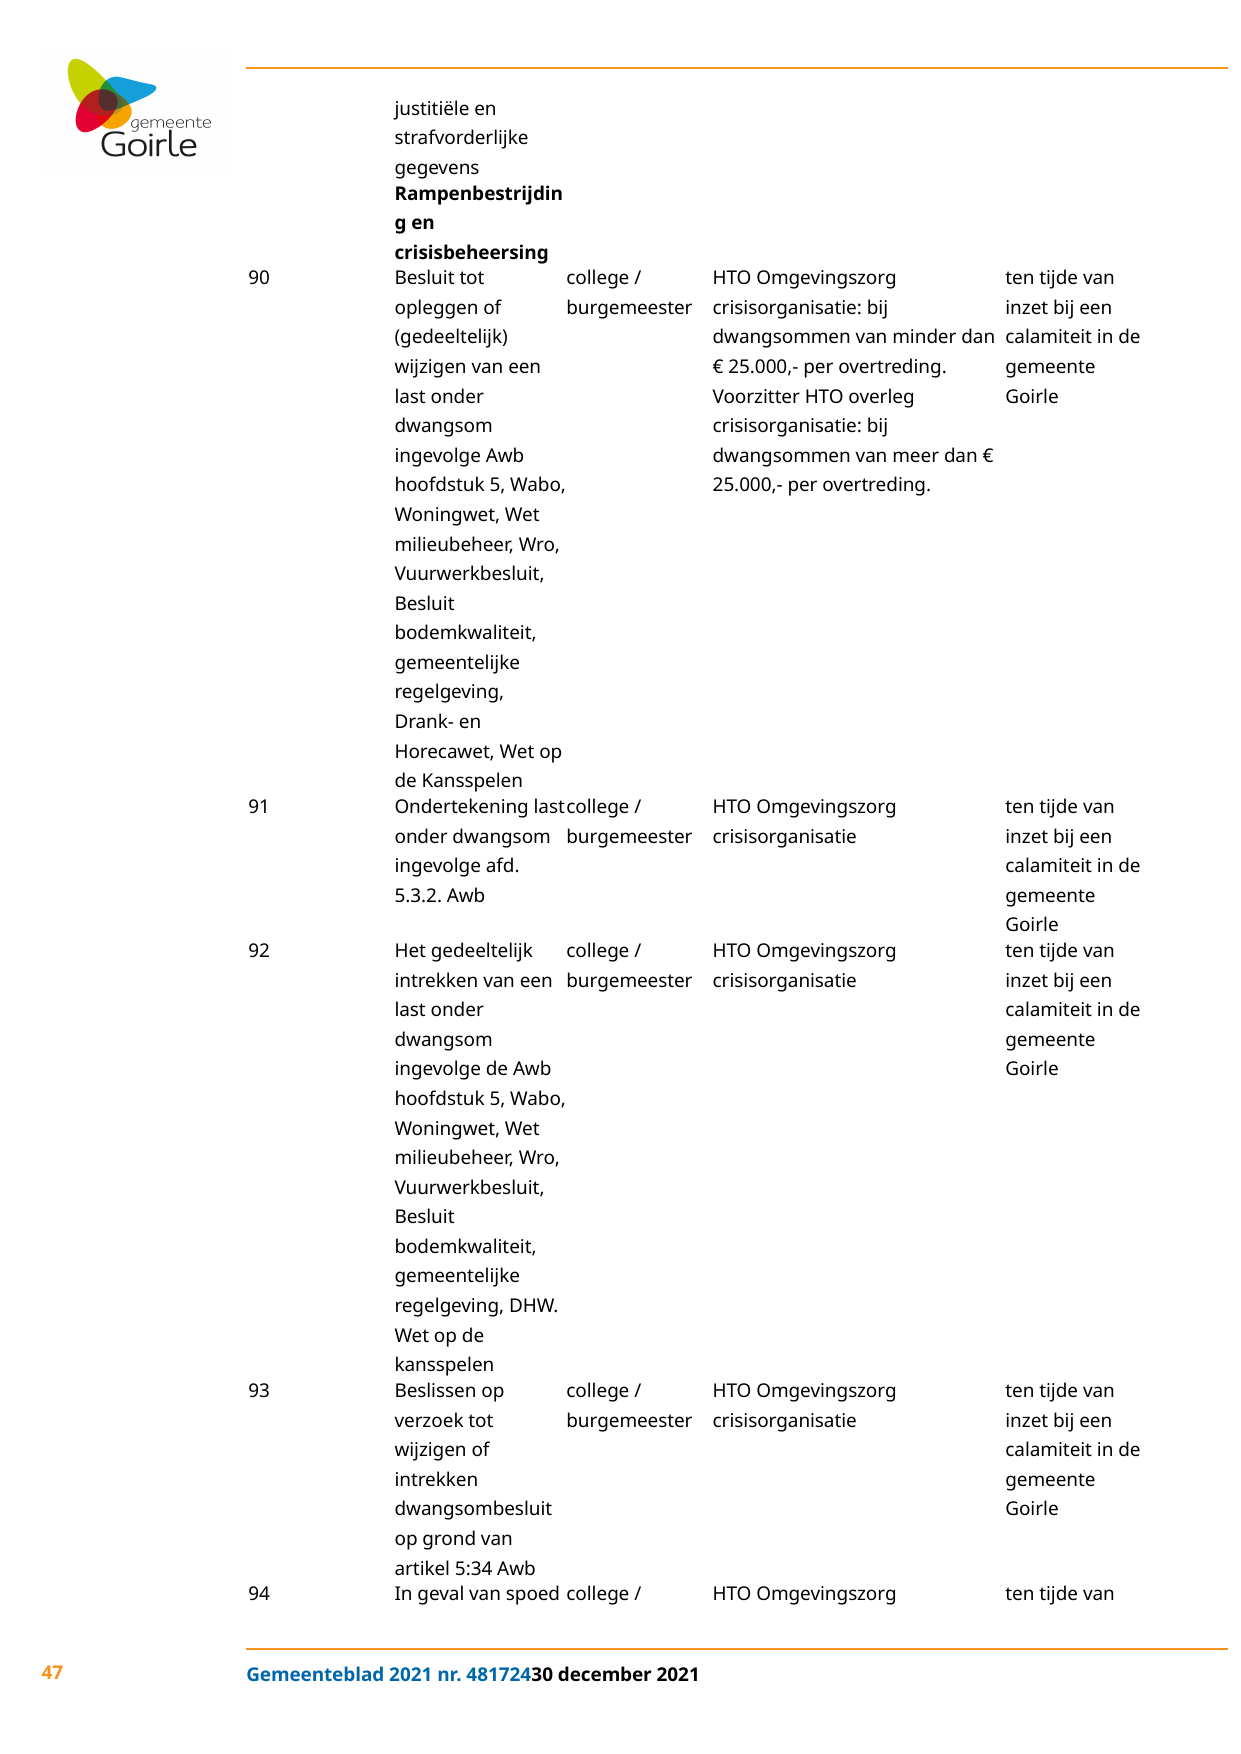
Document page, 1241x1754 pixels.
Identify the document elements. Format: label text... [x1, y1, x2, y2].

table_cell 92 [248, 937, 394, 1377]
table_cell Het gedeeltelijk intrekken van een last onder dwangsom ingevolge de Awb hoofdstuk 5, Wabo, Woningwet, Wet milieubeheer, Wro, Vuurwerkbesluit, Besluit bodemkwaliteit, gemeentelijke regelgeving, DHW. Wet op de kansspelen [394, 937, 566, 1377]
table_cell Besluit tot opleggen of (gedeeltelijk) wijzigen van een last onder dwangsom ingevolge Awb hoofdstuk 5, Wabo, Woningwet, Wet milieubeheer, Wro, Vuurwerkbesluit, Besluit bodemkwaliteit, gemeentelijke regelgeving, Drank- en Horecawet, Wet op de Kansspelen [394, 265, 566, 793]
table_cell 90 [248, 265, 394, 793]
table_cell ten tijde van inzet bij een calamiteit in de gemeente Goirle [1005, 937, 1152, 1377]
table_cell Beslissen op verzoek tot wijzigen of intrekken dwangsombesluit op grond van artikel 5:34 Awb [394, 1377, 566, 1580]
table_cell [566, 95, 712, 180]
table_cell HTO Omgevingszorg crisisorganisatie: bij dwangsommen van minder dan € 25.000,- per overtreding. Voorzitter HTO overleg crisisorganisatie: bij dwangsommen van meer dan € 25.000,- per overtreding. [713, 265, 1005, 793]
table_cell college / burgemeester [566, 265, 712, 793]
table_cell ten tijde van inzet bij een calamiteit in de gemeente Goirle [1005, 1377, 1152, 1580]
table_cell 91 [248, 793, 394, 937]
table_cell HTO Omgevingszorg crisisorganisatie [713, 937, 1005, 1377]
table_cell [859, 180, 1005, 264]
table_cell 94 [248, 1580, 394, 1606]
picture [41, 47, 231, 172]
table_cell justitiële en strafvorderlijke gegevens [394, 95, 566, 180]
table_cell ten tijde van inzet bij een calamiteit in de gemeente Goirle [1005, 793, 1152, 937]
table_cell HTO Omgevingszorg crisisorganisatie [713, 793, 1005, 937]
table_cell [566, 180, 712, 264]
table_cell [713, 95, 859, 180]
table_cell ten tijde van [1005, 1580, 1152, 1606]
table_cell [1005, 95, 1152, 180]
table_cell 93 [248, 1377, 394, 1580]
table_cell [1005, 180, 1152, 264]
table_cell college / [566, 1580, 712, 1606]
table_cell [713, 180, 859, 264]
table_cell ten tijde van inzet bij een calamiteit in de gemeente Goirle [1005, 265, 1152, 793]
table_cell Ondertekening last onder dwangsom ingevolge afd. 5.3.2. Awb [394, 793, 566, 937]
table_cell In geval van spoed [394, 1580, 566, 1606]
table_cell HTO Omgevingszorg [713, 1580, 1005, 1606]
table_cell [248, 95, 394, 180]
table_cell HTO Omgevingszorg crisisorganisatie [713, 1377, 1005, 1580]
table_cell college / burgemeester [566, 1377, 712, 1580]
table_cell college / burgemeester [566, 937, 712, 1377]
table_cell [859, 95, 1005, 180]
table_cell college / burgemeester [566, 793, 712, 937]
table_cell Rampenbestrijding en crisisbeheersing [394, 180, 566, 264]
table_cell [248, 180, 394, 264]
